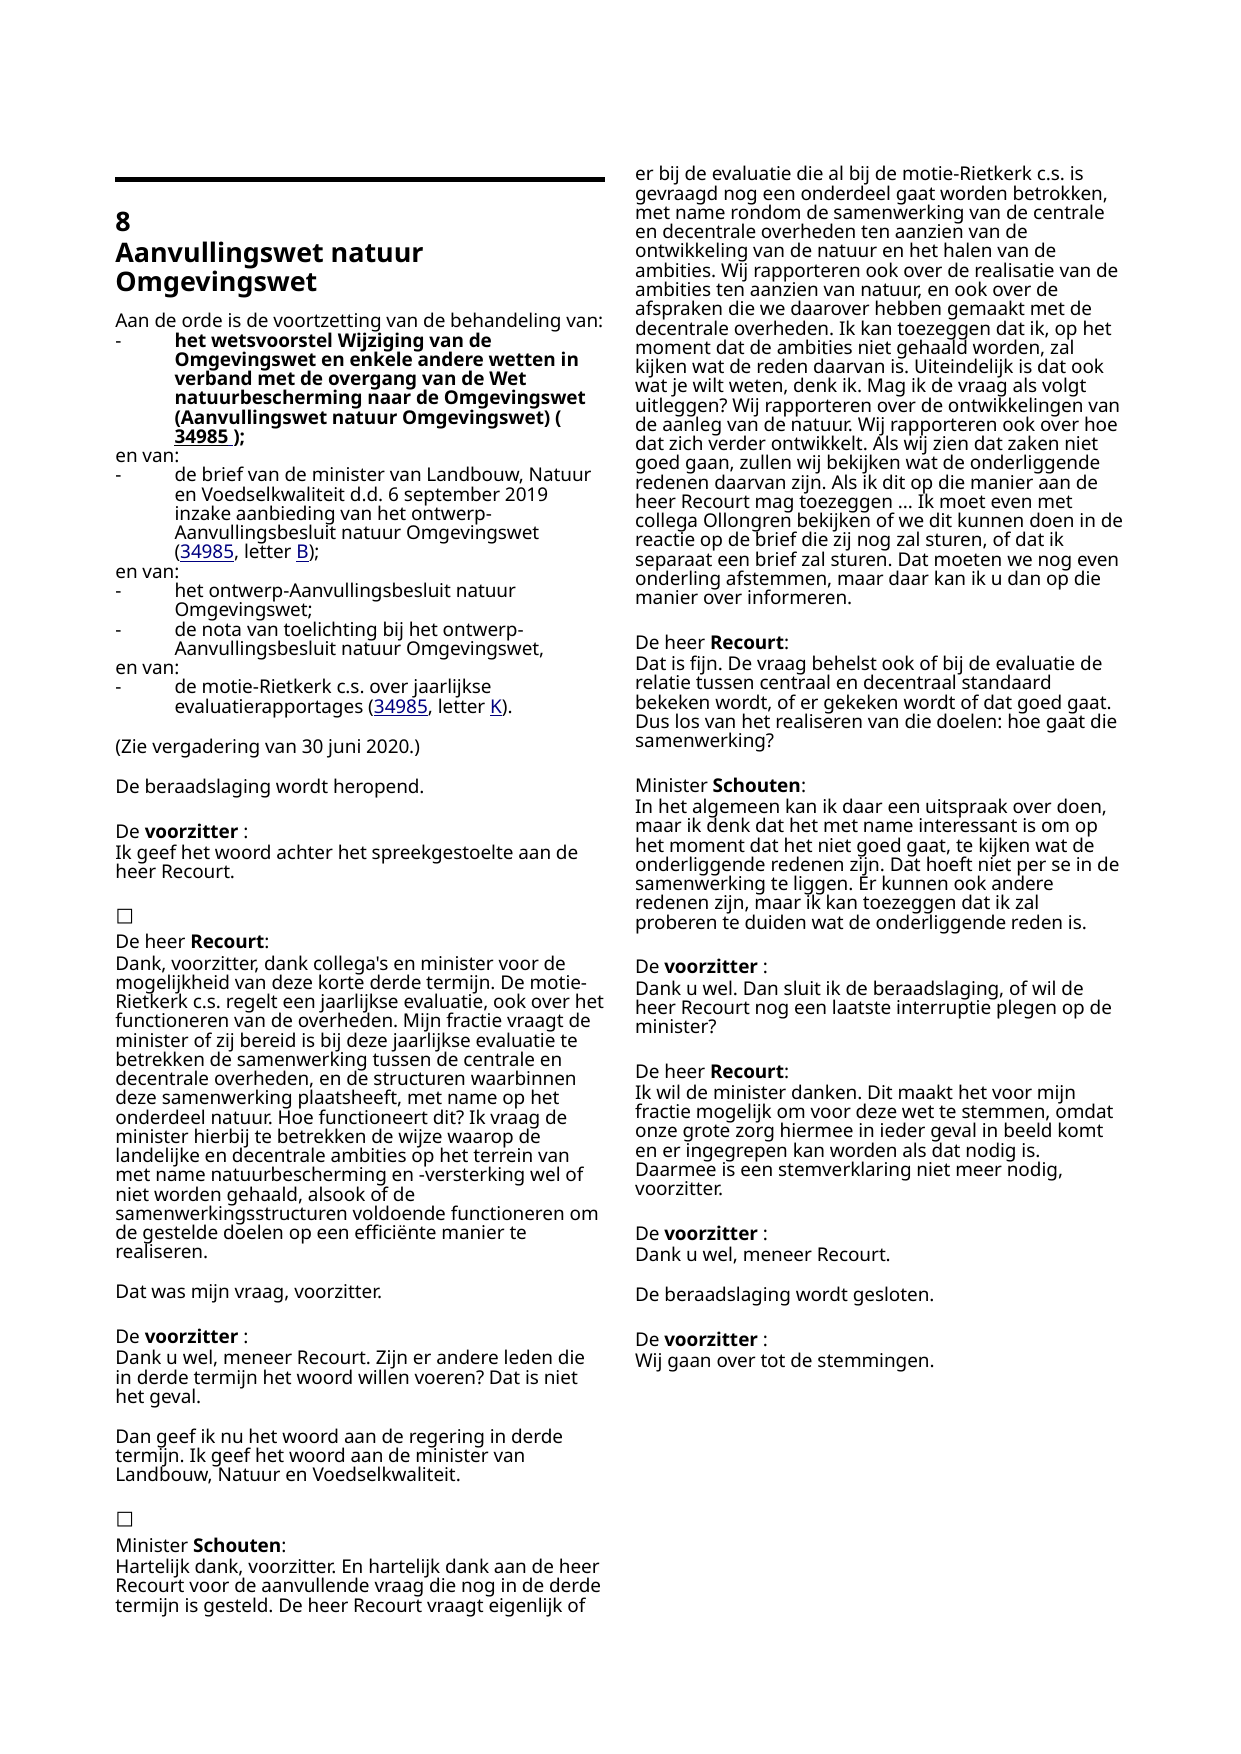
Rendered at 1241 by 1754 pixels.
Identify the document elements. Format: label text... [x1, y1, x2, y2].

text Aan de orde is de voortzetting van de behandeling van: [115, 312, 605, 332]
text De voorzitter : [115, 1324, 605, 1349]
text Minister Schouten: [115, 1532, 605, 1558]
text er bij de evaluatie die al bij de motie-Rietkerk c.s. is gevraagd nog een onderdeel gaat worden betrokken, met name rondom de samenwerking van de centrale en decentrale overheden ten aanzien van de ontwikkeling van de natuur en het halen van de ambities. Wij rapporteren ook over de realisatie van de ambities ten aanzien van natuur, en ook over de afspraken die we daarover hebben gemaakt met de decentrale overheden. Ik kan toezeggen dat ik, op het moment dat de ambities niet gehaald worden, zal kijken wat de reden daarvan is. Uiteindelijk is dat ook wat je wilt weten, denk ik. Mag ik de vraag als volgt uitleggen? Wij rapporteren over de ontwikkelingen van de aanleg van de natuur. Wij rapporteren ook over hoe dat zich verder ontwikkelt. Als wij zien dat zaken niet goed gaan, zullen wij bekijken wat de onderliggende redenen daarvan zijn. Als ik dit op die manier aan de heer Recourt mag toezeggen ... Ik moet even met collega Ollongren bekijken of we dit kunnen doen in de reactie op de brief die zij nog zal sturen, of dat ik separaat een brief zal sturen. Dat moeten we nog even onderling afstemmen, maar daar kan ik u dan op die manier over informeren. [635, 165, 1125, 608]
text Dat was mijn vraag, voorzitter. [115, 1283, 605, 1303]
text De voorzitter : [635, 1326, 1125, 1352]
text Dank u wel, meneer Recourt. Zijn er andere leden die in derde termijn het woord willen voeren? Dat is niet het geval. [115, 1349, 605, 1407]
text Dank u wel, meneer Recourt. [635, 1246, 1125, 1265]
text en van: [115, 447, 605, 466]
text ⬜ [115, 903, 605, 929]
text Dank u wel. Dan sluit ik de beraadslaging, of wil de heer Recourt nog een laatste interruptie plegen op de minister? [635, 979, 1125, 1037]
text In het algemeen kan ik daar een uitspraak over doen, maar ik denk dat het met name interessant is om op het moment dat het niet goed gaat, te kijken wat de onderliggende redenen zijn. Dat hoeft niet per se in de samenwerking te liggen. Er kunnen ook andere redenen zijn, maar ik kan toezeggen dat ik zal proberen te duiden wat de onderliggende reden is. [635, 798, 1125, 933]
text Aanvullingswet natuur Omgevingswet [115, 239, 605, 312]
text De heer Recourt: [635, 1058, 1125, 1084]
text De voorzitter : [635, 954, 1125, 979]
text De voorzitter : [115, 818, 605, 844]
list de motie-Rietkerk c.s. over jaarlijkse evaluatierapportages (34985, letter K). [115, 678, 605, 717]
text Ik geef het woord achter het spreekgestoelte aan de heer Recourt. [115, 844, 605, 882]
list de brief van de minister van Landbouw, Natuur en Voedselkwaliteit d.d. 6 september 2019 inzake aanbieding van het ontwerp-Aanvullingsbesluit natuur Omgevingswet (34985, letter B); [115, 466, 605, 563]
text De beraadslaging wordt gesloten. [635, 1286, 1125, 1305]
text De voorzitter : [635, 1220, 1125, 1246]
list de nota van toelichting bij het ontwerp-Aanvullingsbesluit natuur Omgevingswet, [115, 621, 605, 659]
text De beraadslaging wordt heropend. [115, 778, 605, 797]
text en van: [115, 563, 605, 582]
text ⬜ [115, 1507, 605, 1532]
list het wetsvoorstel Wijziging van de Omgevingswet en enkele andere wetten in verband met de overgang van de Wet natuurbescherming naar de Omgevingswet (Aanvullingswet natuur Omgevingswet) ( 34985 ); [115, 332, 605, 447]
text Dank, voorzitter, dank collega's en minister voor de mogelijkheid van deze korte derde termijn. De motie-Rietkerk c.s. regelt een jaarlijkse evaluatie, ook over het functioneren van de overheden. Mijn fractie vraagt de minister of zij bereid is bij deze jaarlijkse evaluatie te betrekken de samenwerking tussen de centrale en decentrale overheden, en de structuren waarbinnen deze samenwerking plaatsheeft, met name op het onderdeel natuur. Hoe functioneert dit? Ik vraag de minister hierbij te betrekken de wijze waarop de landelijke en decentrale ambities op het terrein van met name natuurbescherming en -versterking wel of niet worden gehaald, alsook of de samenwerkingsstructuren voldoende functioneren om de gestelde doelen op een efficiënte manier te realiseren. [115, 954, 605, 1263]
text Hartelijk dank, voorzitter. En hartelijk dank aan de heer Recourt voor de aanvullende vraag die nog in de derde termijn is gesteld. De heer Recourt vraagt eigenlijk of [115, 1558, 605, 1616]
text 8 [115, 203, 605, 239]
text Minister Schouten: [635, 772, 1125, 798]
text Ik wil de minister danken. Dit maakt het voor mijn fractie mogelijk om voor deze wet te stemmen, omdat onze grote zorg hiermee in ieder geval in beeld komt en er ingegrepen kan worden als dat nodig is. Daarmee is een stemverklaring niet meer nodig, voorzitter. [635, 1084, 1125, 1199]
text Dan geef ik nu het woord aan de regering in derde termijn. Ik geef het woord aan de minister van Landbouw, Natuur en Voedselkwaliteit. [115, 1428, 605, 1486]
text en van: [115, 659, 605, 678]
text Dat is fijn. De vraag behelst ook of bij de evaluatie de relatie tussen centraal en decentraal standaard bekeken wordt, of er gekeken wordt of dat goed gaat. Dus los van het realiseren van die doelen: hoe gaat die samenwerking? [635, 655, 1125, 751]
text De heer Recourt: [115, 929, 605, 954]
list het ontwerp-Aanvullingsbesluit natuur Omgevingswet; [115, 582, 605, 621]
text De heer Recourt: [635, 629, 1125, 655]
text (Zie vergadering van 30 juni 2020.) [115, 738, 605, 757]
text Wij gaan over tot de stemmingen. [635, 1352, 1125, 1371]
